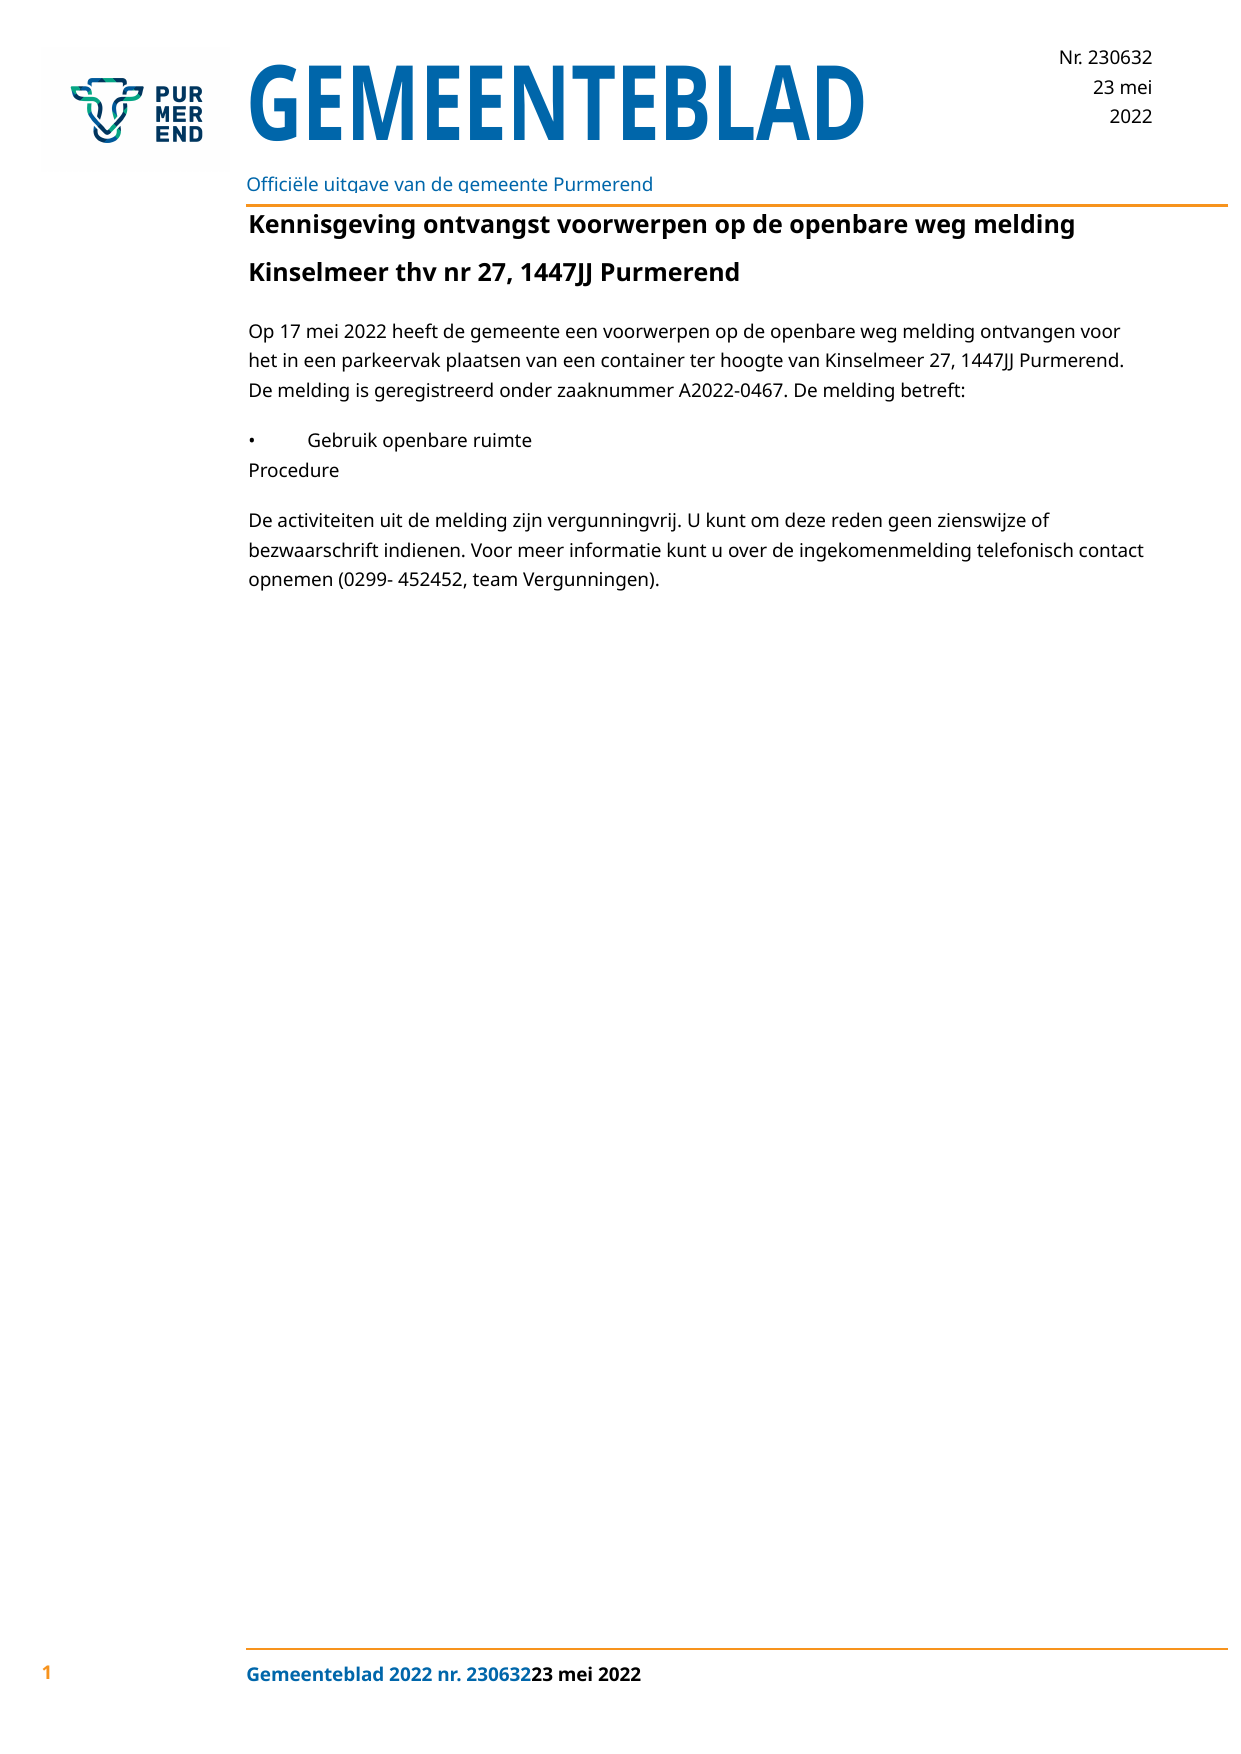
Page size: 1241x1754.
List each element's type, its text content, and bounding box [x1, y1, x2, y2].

text Op 17 mei 2022 heeft de gemeente een voorwerpen op de openbare weg melding ontvangen voor het in een parkeervak plaatsen van een container ter hoogte van Kinselmeer 27, 1447JJ Purmerend. De melding is geregistreerd onder zaaknummer A2022-0467. De melding betreft: [248, 318, 1152, 403]
text De activiteiten uit de melding zijn vergunningvrij. U kunt om deze reden geen zienswijze of bezwaarschrift indienen. Voor meer informatie kunt u over de ingekomenmelding telefonisch contact opnemen (0299- 452452, team Vergunningen). [248, 507, 1152, 592]
text Kennisgeving ontvangst voorwerpen op de openbare weg melding Kinselmeer thv nr 27, 1447JJ Purmerend [248, 207, 1152, 288]
list Gebruik openbare ruimte [248, 427, 1152, 453]
picture [41, 47, 231, 172]
text Procedure [248, 457, 1152, 483]
